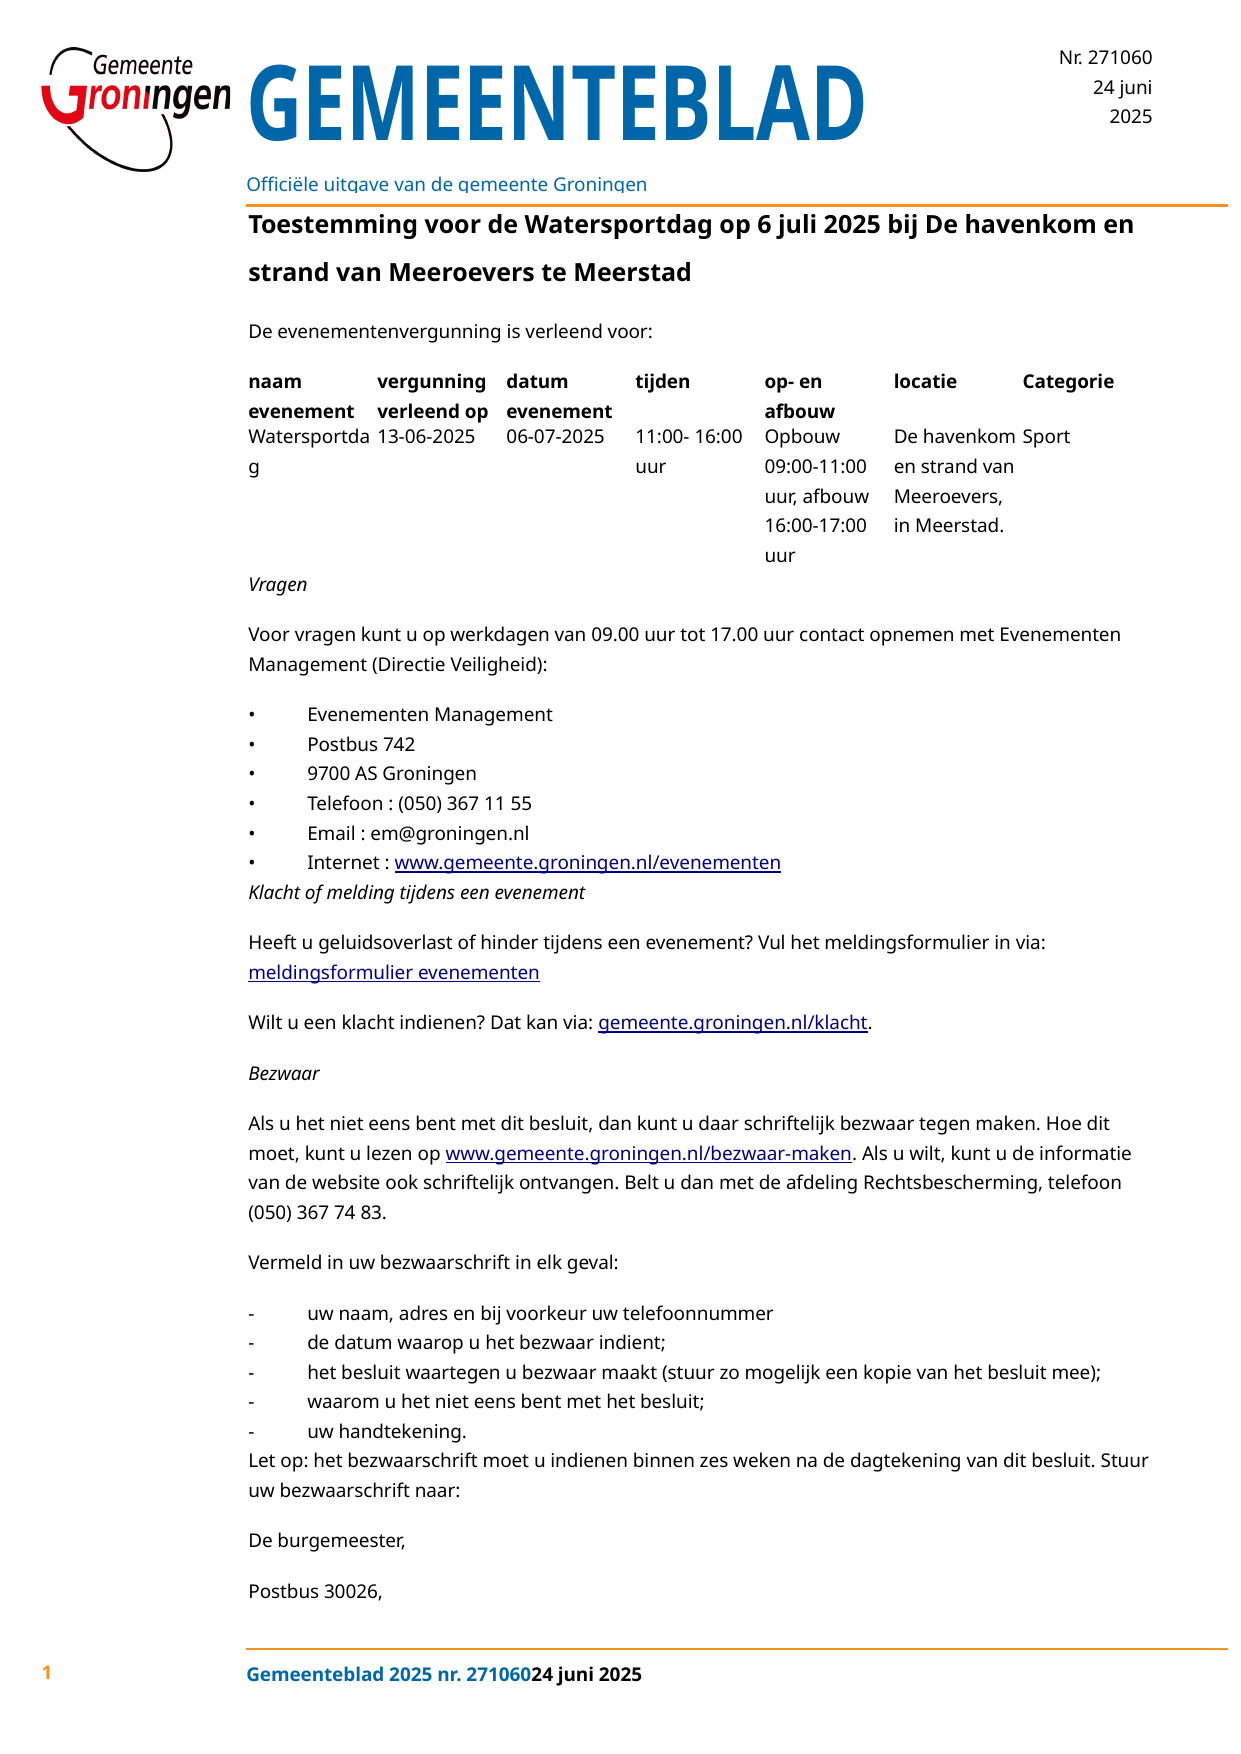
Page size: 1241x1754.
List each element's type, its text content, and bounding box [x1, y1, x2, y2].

text Als u het niet eens bent met dit besluit, dan kunt u daar schriftelijk bezwaar tegen maken. Hoe dit moet, kunt u lezen op www.gemeente.groningen.nl/bezwaar-maken. Als u wilt, kunt u de informatie van de website ook schriftelijk ontvangen. Belt u dan met de afdeling Rechtsbescherming, telefoon (050) 367 74 83. [248, 1110, 1152, 1225]
table_cell 06-07-2025 [506, 424, 635, 568]
text Vermeld in uw bezwaarschrift in elk geval: [248, 1249, 1152, 1275]
text Postbus 30026, [248, 1578, 1152, 1604]
list Evenementen Management [248, 701, 1152, 727]
table_header locatie [894, 369, 1022, 424]
table_header naam evenement [248, 369, 377, 424]
table_cell 11:00- 16:00 uur [635, 424, 764, 568]
text Voor vragen kunt u op werkdagen van 09.00 uur tot 17.00 uur contact opnemen met Evenementen Management (Directie Veiligheid): [248, 621, 1152, 677]
text Wilt u een klacht indienen? Dat kan via: gemeente.groningen.nl/klacht. [248, 1009, 1152, 1035]
text De evenementenvergunning is verleend voor: [248, 318, 1152, 344]
list waarom u het niet eens bent met het besluit; [248, 1388, 1152, 1414]
list het besluit waartegen u bezwaar maakt (stuur zo mogelijk een kopie van het besluit mee); [248, 1359, 1152, 1385]
list Internet : www.gemeente.groningen.nl/evenementen [248, 849, 1152, 875]
table_header op- en afbouw [764, 369, 893, 424]
list 9700 AS Groningen [248, 761, 1152, 786]
list Telefoon : (050) 367 11 55 [248, 790, 1152, 816]
table_cell Watersportdag [248, 424, 377, 568]
table_cell De havenkom en strand van Meeroevers, in Meerstad. [894, 424, 1022, 568]
table_cell Sport [1023, 424, 1152, 568]
picture [41, 47, 231, 172]
list Postbus 742 [248, 731, 1152, 757]
list de datum waarop u het bezwaar indient; [248, 1329, 1152, 1355]
text Vragen [248, 571, 1152, 597]
text Let op: het bezwaarschrift moet u indienen binnen zes weken na de dagtekening van dit besluit. Stuur uw bezwaarschrift naar: [248, 1448, 1152, 1503]
text De burgemeester, [248, 1528, 1152, 1553]
table_cell 13-06-2025 [377, 424, 506, 568]
table_header tijden [635, 369, 764, 424]
table_header vergunning verleend op [377, 369, 506, 424]
text Bezwaar [248, 1060, 1152, 1086]
table_header Categorie [1023, 369, 1152, 424]
list uw naam, adres en bij voorkeur uw telefoonnummer [248, 1300, 1152, 1326]
table_cell Opbouw 09:00-11:00 uur, afbouw 16:00-17:00 uur [764, 424, 893, 568]
list Email : em@groningen.nl [248, 820, 1152, 846]
list uw handtekening. [248, 1418, 1152, 1444]
text Klacht of melding tijdens een evenement [248, 879, 1152, 905]
text Toestemming voor de Watersportdag op 6 juli 2025 bij De havenkom en strand van Meeroevers te Meerstad [248, 207, 1152, 288]
table_header datum evenement [506, 369, 635, 424]
text Heeft u geluidsoverlast of hinder tijdens een evenement? Vul het meldingsformulier in via: meldingsformulier evenementen [248, 929, 1152, 985]
